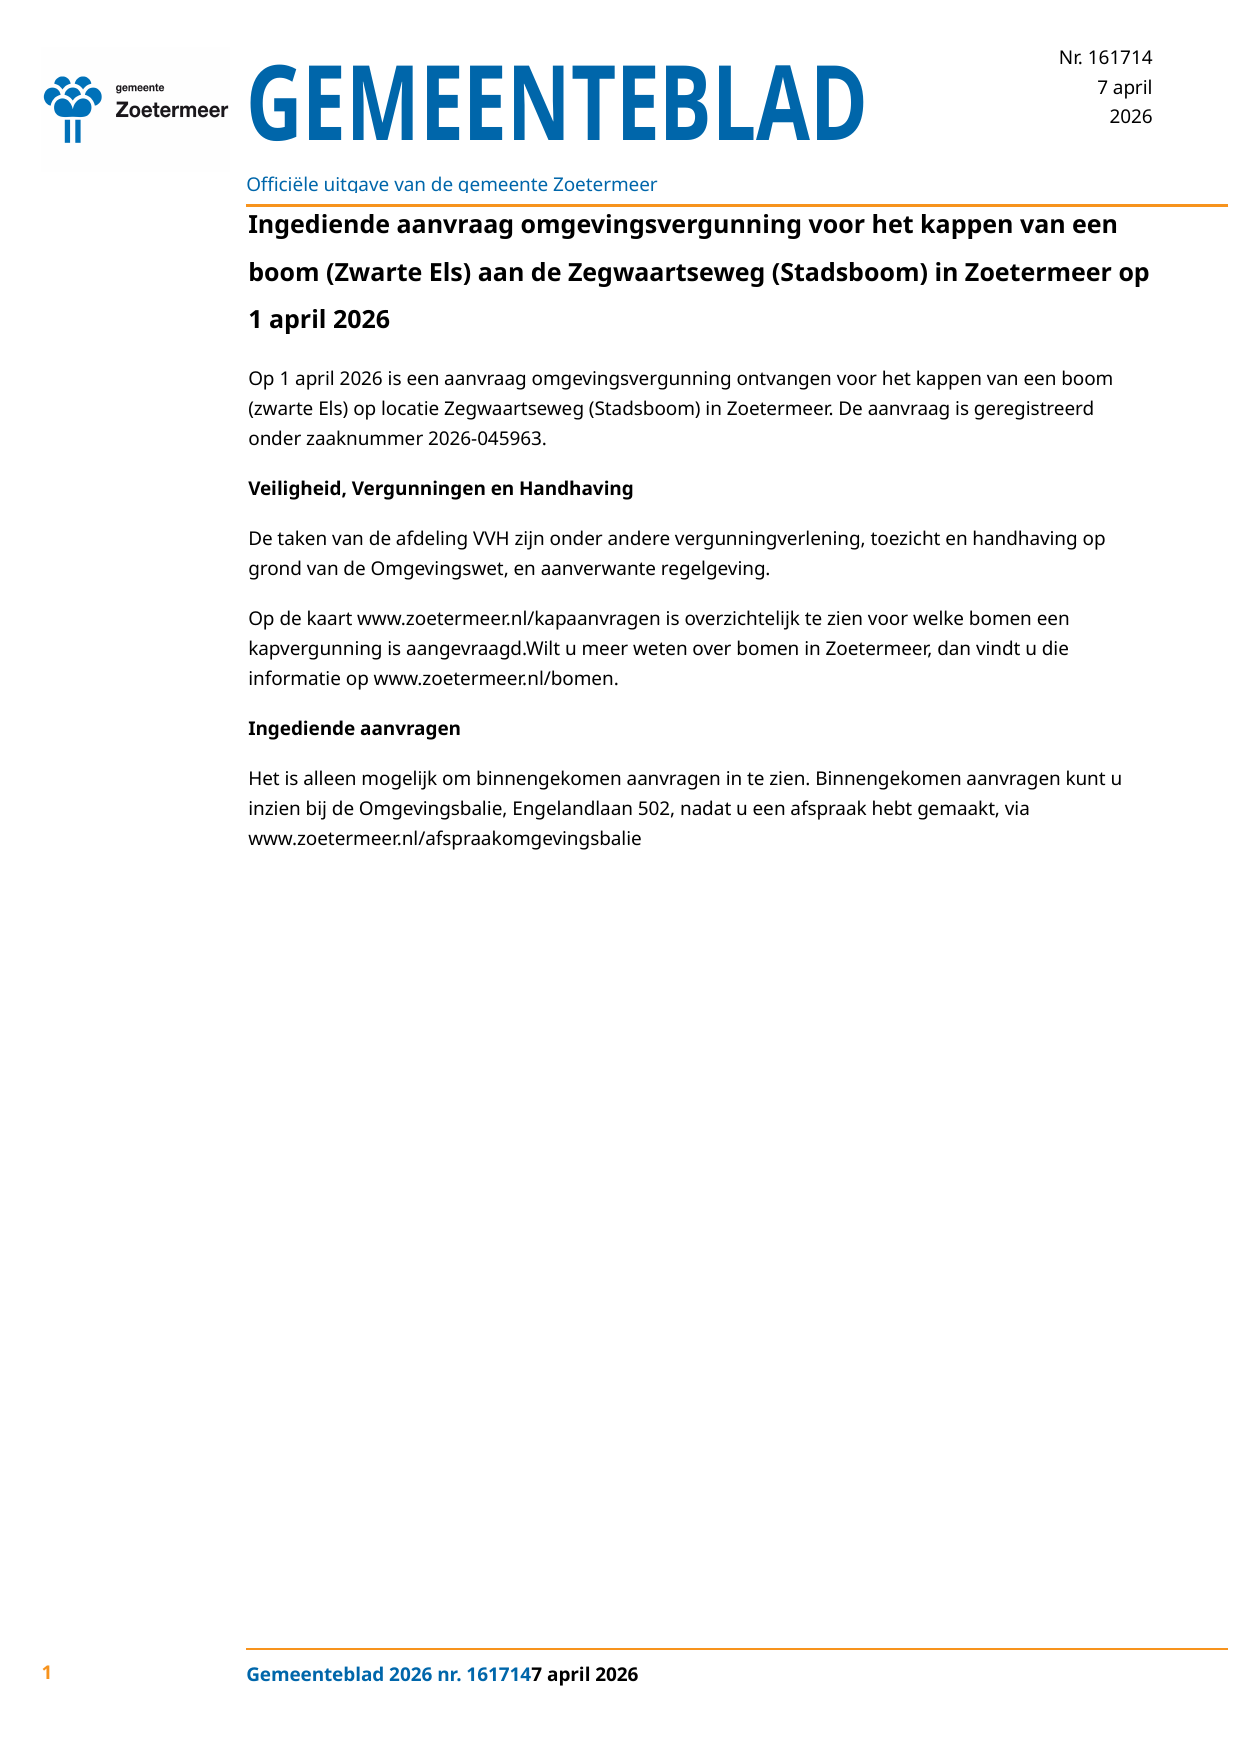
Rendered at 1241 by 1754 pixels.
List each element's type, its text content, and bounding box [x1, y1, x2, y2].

text Ingediende aanvraag omgevingsvergunning voor het kappen van een boom (Zwarte Els) aan de Zegwaartseweg (Stadsboom) in Zoetermeer op 1 april 2026 [248, 207, 1152, 336]
text Ingediende aanvragen [248, 715, 1152, 741]
text Het is alleen mogelijk om binnengekomen aanvragen in te zien. Binnengekomen aanvragen kunt u inzien bij de Omgevingsbalie, Engelandlaan 502, nadat u een afspraak hebt gemaakt, via www.zoetermeer.nl/afspraakomgevingsbalie [248, 766, 1152, 850]
picture [41, 47, 231, 172]
text Op de kaart www.zoetermeer.nl/kapaanvragen is overzichtelijk te zien voor welke bomen een kapvergunning is aangevraagd.Wilt u meer weten over bomen in Zoetermeer, dan vindt u die informatie op www.zoetermeer.nl/bomen. [248, 606, 1152, 690]
text De taken van de afdeling VVH zijn onder andere vergunningverlening, toezicht en handhaving op grond van de Omgevingswet, en aanverwante regelgeving. [248, 526, 1152, 581]
text Veiligheid, Vergunningen en Handhaving [248, 475, 1152, 501]
text Op 1 april 2026 is een aanvraag omgevingsvergunning ontvangen voor het kappen van een boom (zwarte Els) op locatie Zegwaartseweg (Stadsboom) in Zoetermeer. De aanvraag is geregistreerd onder zaaknummer 2026-045963. [248, 366, 1152, 450]
